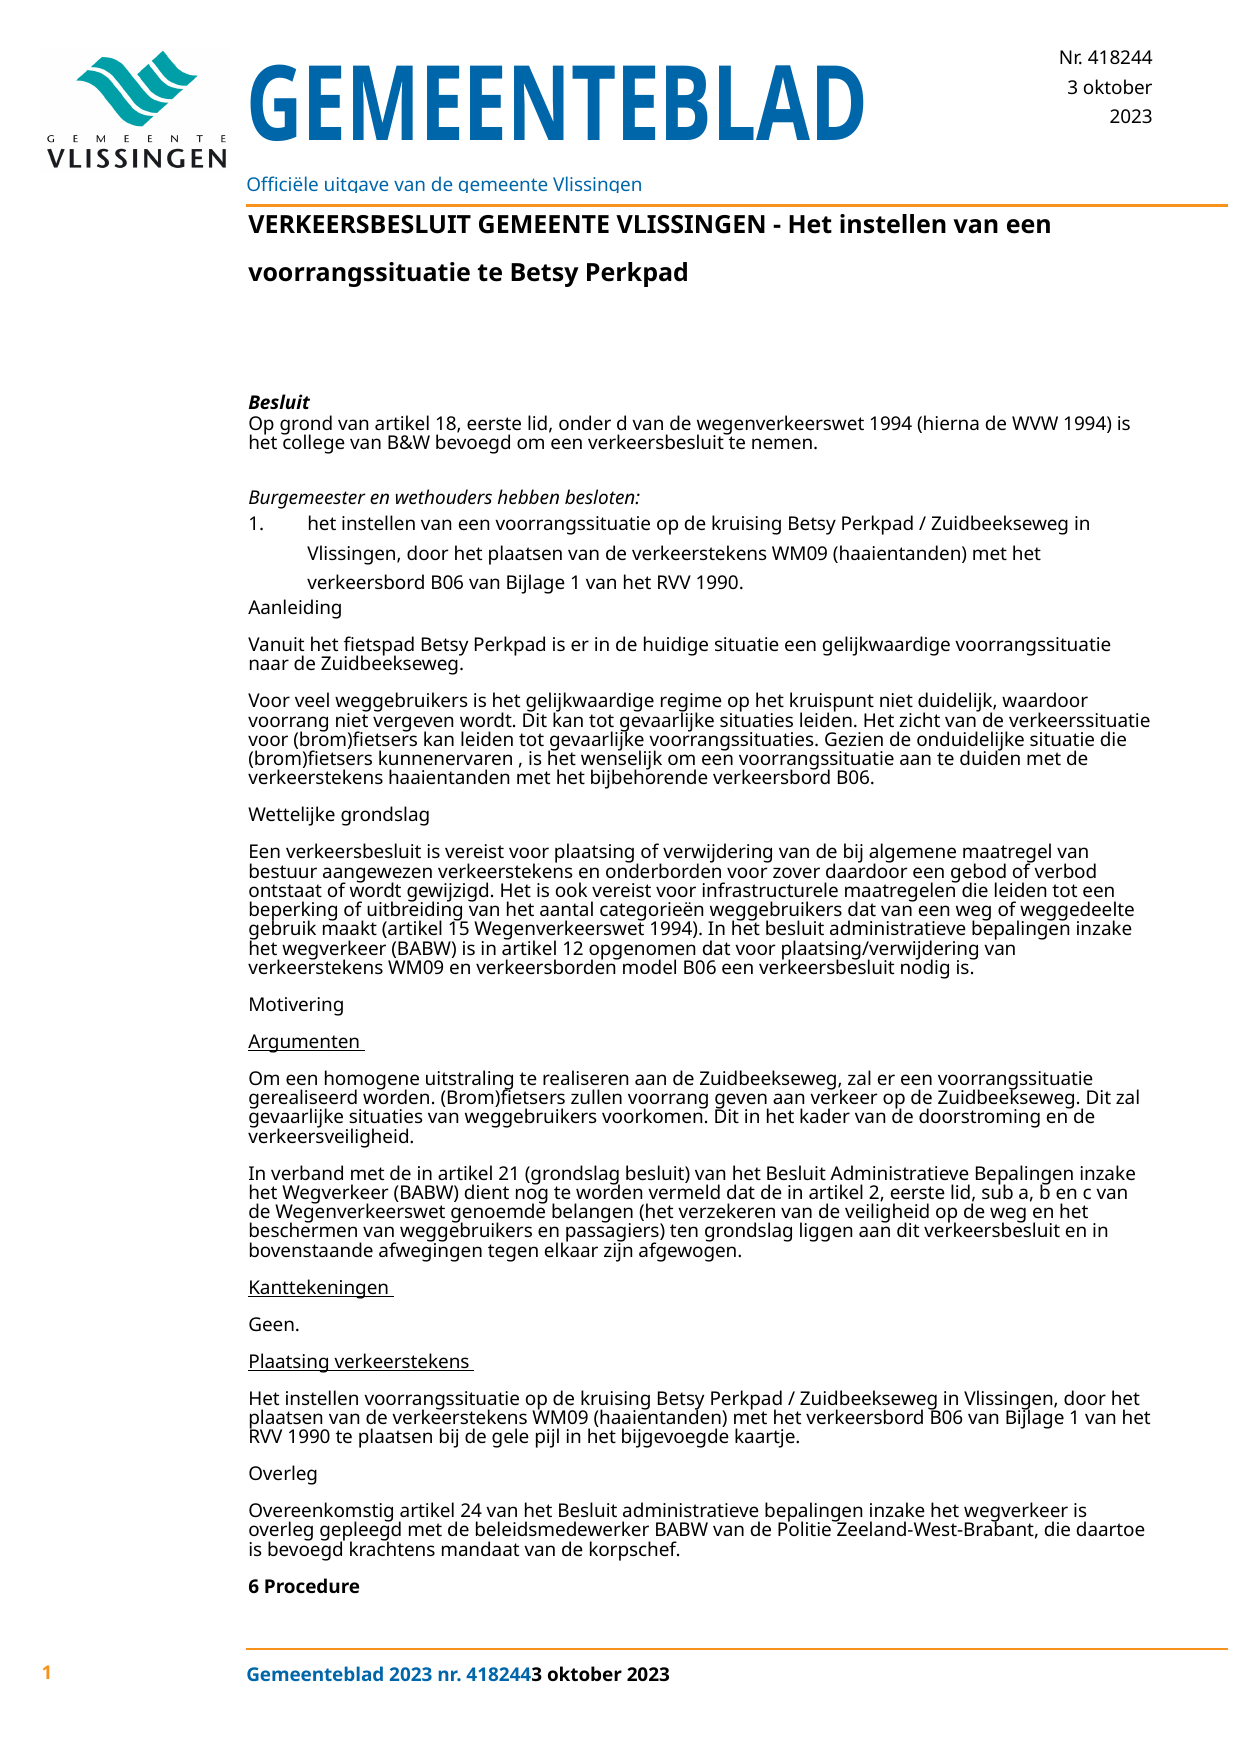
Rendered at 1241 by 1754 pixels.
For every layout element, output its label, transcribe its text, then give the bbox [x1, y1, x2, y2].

text In verband met de in artikel 21 (grondslag besluit) van het Besluit Administratieve Bepalingen inzake het Wegverkeer (BABW) dient nog te worden vermeld dat de in artikel 2, eerste lid, sub a, b en c van de Wegenverkeerswet genoemde belangen (het verzekeren van de veiligheid op de weg en het beschermen van weggebruikers en passagiers) ten grondslag liggen aan dit verkeersbesluit en in bovenstaande afwegingen tegen elkaar zijn afgewogen. [248, 1165, 1152, 1261]
text Overeenkomstig artikel 24 van het Besluit administratieve bepalingen inzake het wegverkeer is overleg gepleegd met de beleidsmedewerker BABW van de Politie Zeeland-West-Brabant, die daartoe is bevoegd krachtens mandaat van de korpschef. [248, 1502, 1152, 1560]
text Geen. [248, 1316, 1152, 1335]
text Een verkeersbesluit is vereist voor plaatsing of verwijdering van de bij algemene maatregel van bestuur aangewezen verkeerstekens en onderborden voor zover daardoor een gebod of verbod ontstaat of wordt gewijzigd. Het is ook vereist voor infrastructurele maatregelen die leiden tot een beperking of uitbreiding van het aantal categorieën weggebruikers dat van een weg of weggedeelte gebruik maakt (artikel 15 Wegenverkeerswet 1994). In het besluit administratieve bepalingen inzake het wegverkeer (BABW) is in artikel 12 opgenomen dat voor plaatsing/verwijdering van verkeerstekens WM09 en verkeersborden model B06 een verkeersbesluit nodig is. [248, 843, 1152, 978]
text Motivering [248, 996, 1152, 1015]
text Argumenten [248, 1033, 1152, 1052]
text Plaatsing verkeerstekens [248, 1353, 1152, 1372]
text Wettelijke grondslag [248, 806, 1152, 826]
text Vanuit het fietspad Betsy Perkpad is er in de huidige situatie een gelijkwaardige voorrangssituatie naar de Zuidbeekseweg. [248, 636, 1152, 674]
text Voor veel weggebruikers is het gelijkwaardige regime op het kruispunt niet duidelijk, waardoor voorrang niet vergeven wordt. Dit kan tot gevaarlijke situaties leiden. Het zicht van de verkeerssituatie voor (brom)fietsers kan leiden tot gevaarlijke voorrangssituaties. Gezien de onduidelijke situatie die (brom)fietsers kunnenervaren , is het wenselijk om een voorrangssituatie aan te duiden met de verkeerstekens haaientanden met het bijbehorende verkeersbord B06. [248, 692, 1152, 789]
text VERKEERSBESLUIT GEMEENTE VLISSINGEN - Het instellen van een voorrangssituatie te Betsy Perkpad [248, 207, 1152, 288]
list het instellen van een voorrangssituatie op de kruising Betsy Perkpad / Zuidbeekseweg in Vlissingen, door het plaatsen van de verkeerstekens WM09 (haaientanden) met het verkeersbord B06 van Bijlage 1 van het RVV 1990. [248, 510, 1152, 595]
text Het instellen voorrangssituatie op de kruising Betsy Perkpad / Zuidbeekseweg in Vlissingen, door het plaatsen van de verkeerstekens WM09 (haaientanden) met het verkeersbord B06 van Bijlage 1 van het RVV 1990 te plaatsen bij de gele pijl in het bijgevoegde kaartje. [248, 1390, 1152, 1447]
text Burgemeester en wethouders hebben besloten: [248, 484, 1152, 510]
text 6 Procedure [248, 1578, 1152, 1597]
text Op grond van artikel 18, eerste lid, onder d van de wegenverkeerswet 1994 (hierna de WVW 1994) is het college van B&W bevoegd om een verkeersbesluit te nemen. [248, 415, 1152, 453]
picture [41, 47, 231, 172]
text Overleg [248, 1465, 1152, 1484]
text Kanttekeningen [248, 1279, 1152, 1298]
text Om een homogene uitstraling te realiseren aan de Zuidbeekseweg, zal er een voorrangssituatie gerealiseerd worden. (Brom)fietsers zullen voorrang geven aan verkeer op de Zuidbeekseweg. Dit zal gevaarlijke situaties van weggebruikers voorkomen. Dit in het kader van de doorstroming en de verkeersveiligheid. [248, 1070, 1152, 1147]
text Besluit [248, 389, 1152, 415]
text Aanleiding [248, 599, 1152, 618]
